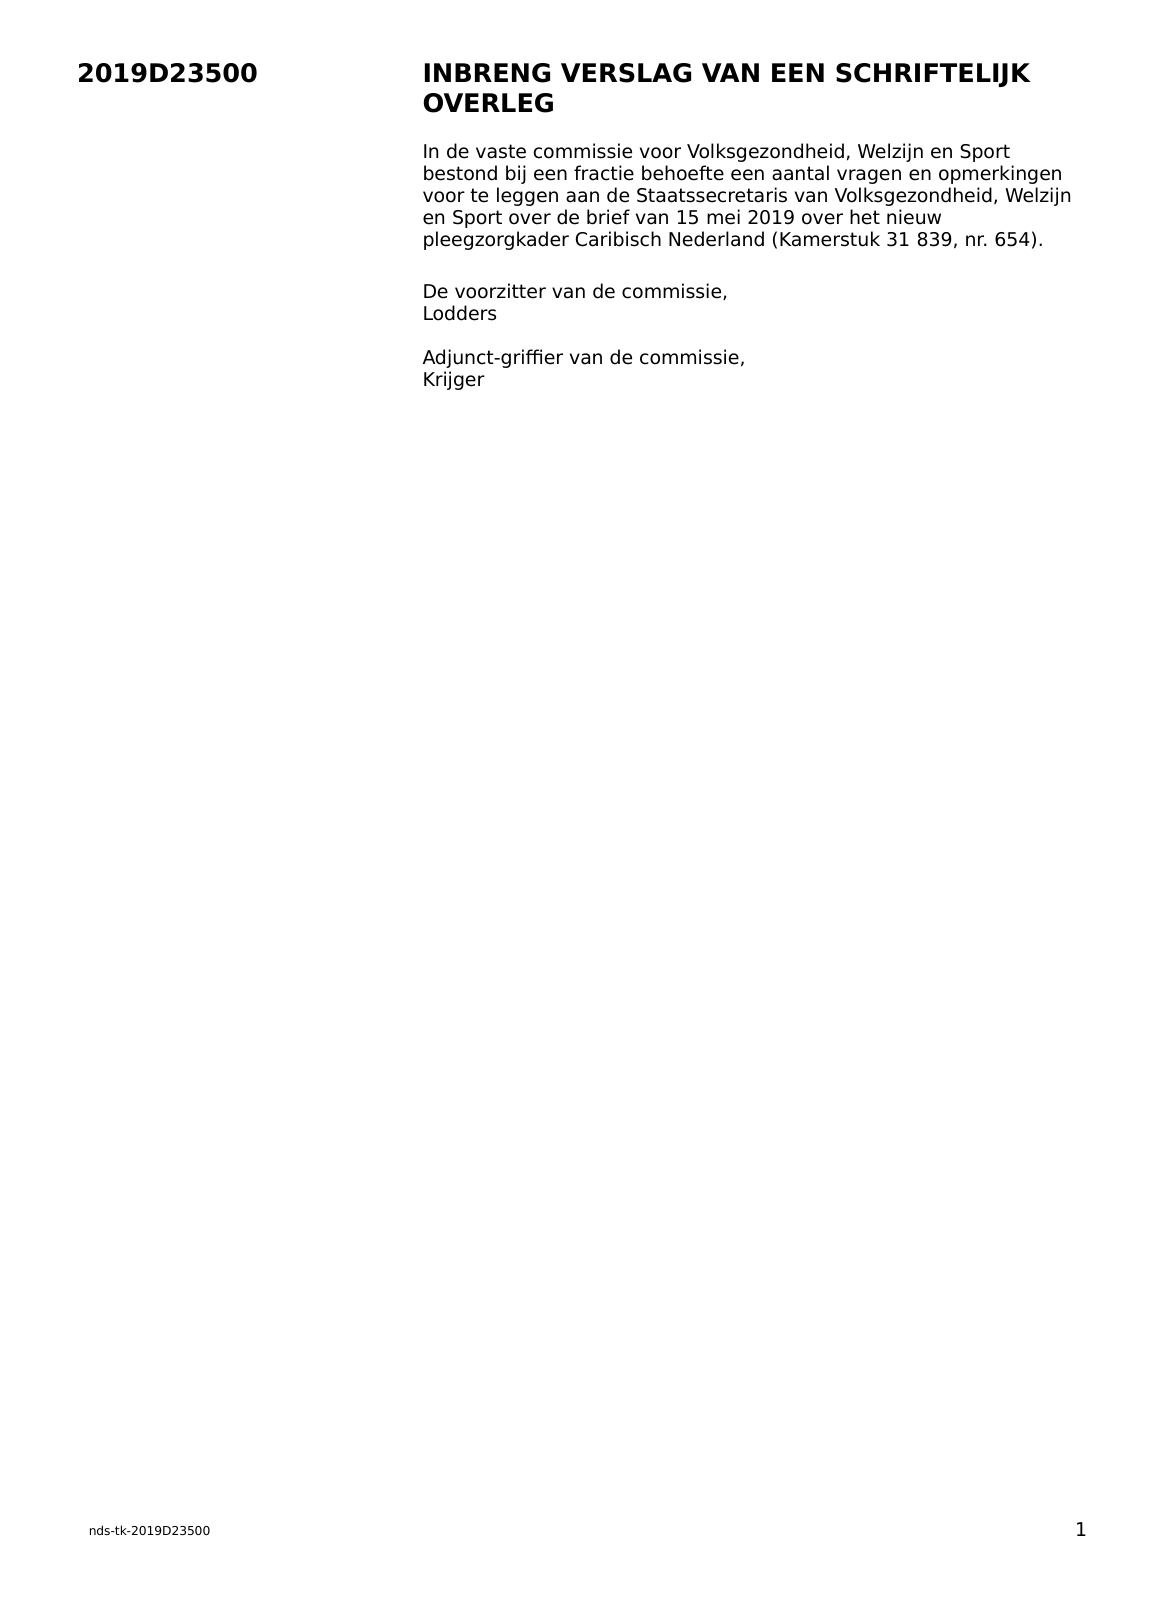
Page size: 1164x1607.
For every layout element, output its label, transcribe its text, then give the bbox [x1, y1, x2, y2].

text Adjunct-griffier van de commissie, Krijger [422, 347, 1087, 391]
text 2019D23500 INBRENG VERSLAG VAN EEN SCHRIFTELIJK OVERLEG [77, 59, 1087, 118]
text De voorzitter van de commissie, Lodders [422, 281, 1087, 324]
text In de vaste commissie voor Volksgezondheid, Welzijn en Sport bestond bij een fractie behoefte een aantal vragen en opmerkingen voor te leggen aan de Staatssecretaris van Volksgezondheid, Welzijn en Sport over de brief van 15 mei 2019 over het nieuw pleegzorgkader Caribisch Nederland (Kamerstuk 31 839, nr. 654). [422, 141, 1087, 251]
text nds-tk-2019D23500 [88, 1524, 323, 1538]
